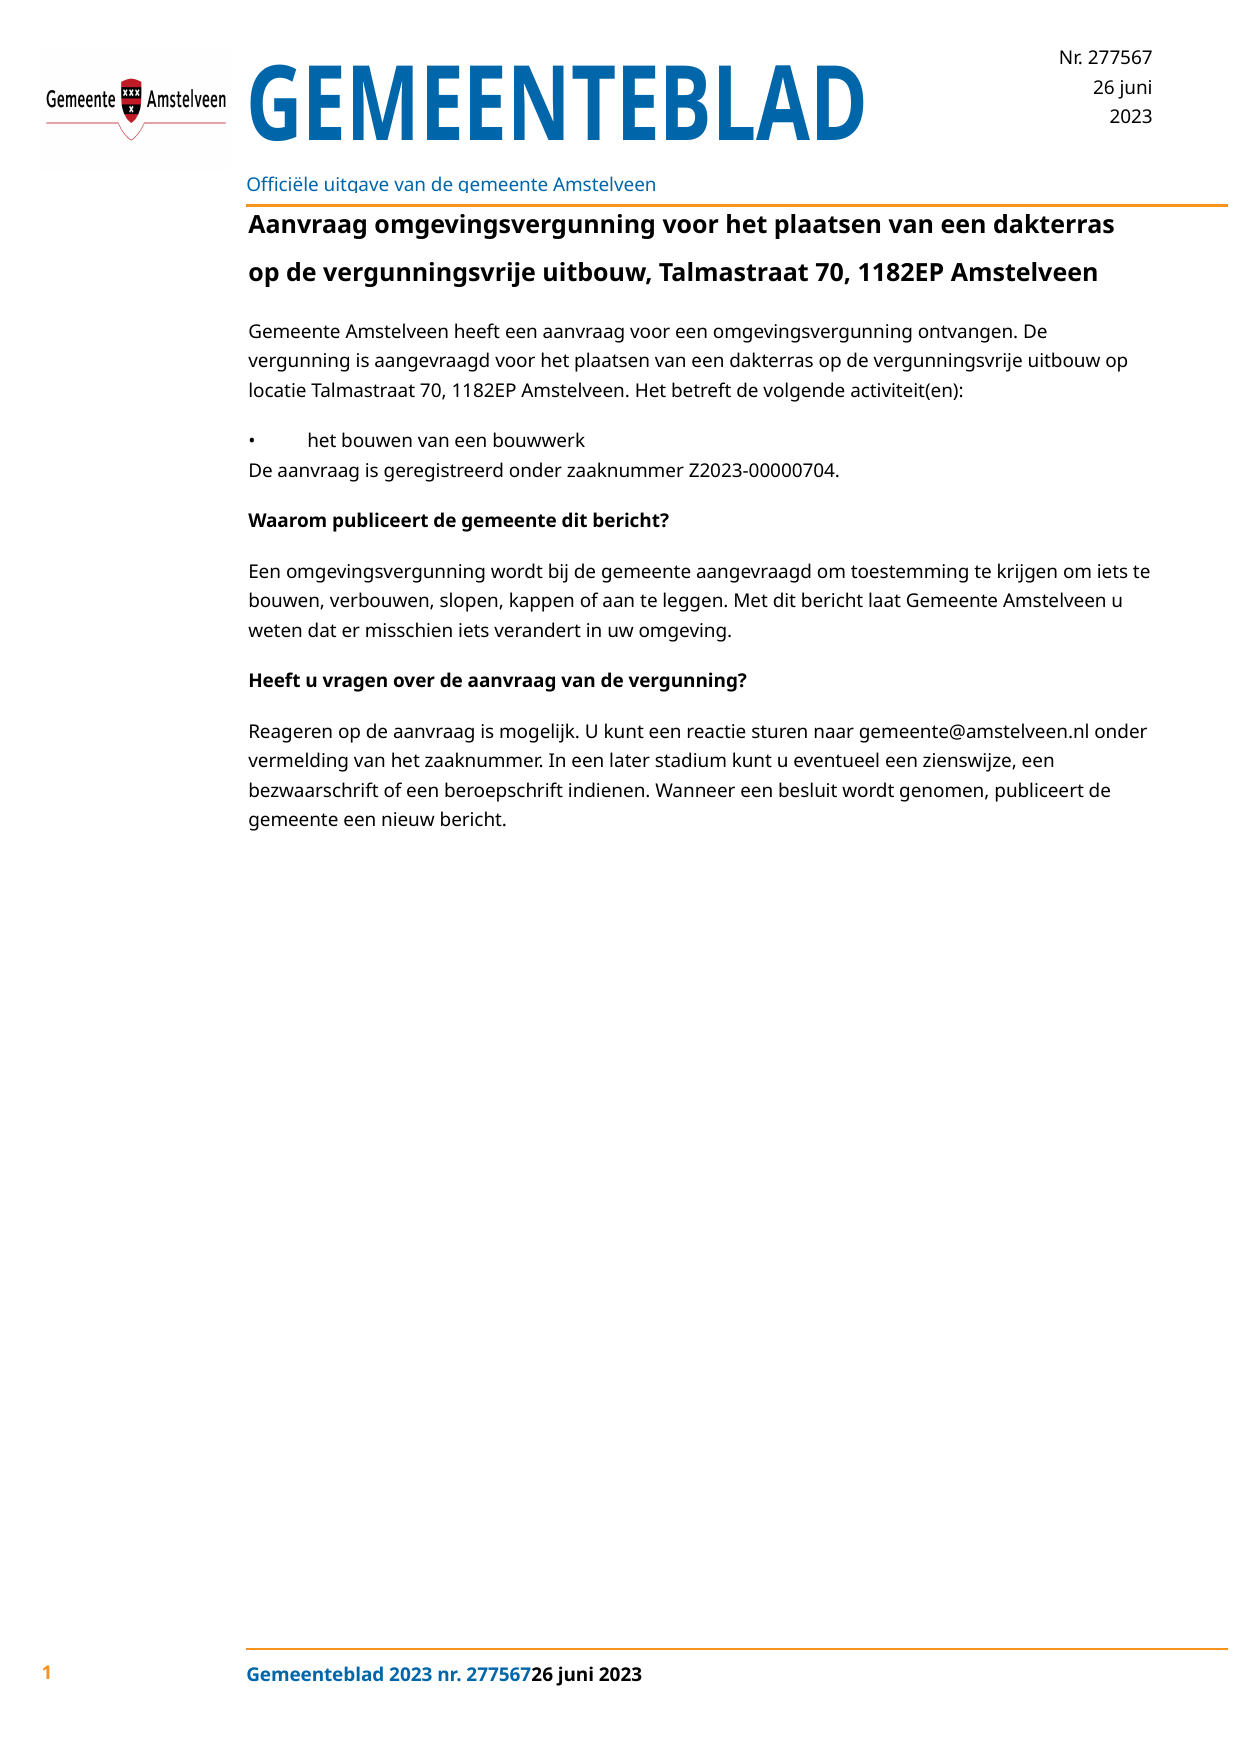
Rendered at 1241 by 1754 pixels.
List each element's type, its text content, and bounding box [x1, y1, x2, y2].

text De aanvraag is geregistreerd onder zaaknummer Z2023-00000704. [248, 457, 1152, 483]
text Aanvraag omgevingsvergunning voor het plaatsen van een dakterras op de vergunningsvrije uitbouw, Talmastraat 70, 1182EP Amstelveen [248, 207, 1152, 288]
text Heeft u vragen over de aanvraag van de vergunning? [248, 667, 1152, 693]
list het bouwen van een bouwwerk [248, 427, 1152, 453]
picture [41, 47, 231, 172]
text Reageren op de aanvraag is mogelijk. U kunt een reactie sturen naar gemeente@amstelveen.nl onder vermelding van het zaaknummer. In een later stadium kunt u eventueel een zienswijze, een bezwaarschrift of een beroepschrift indienen. Wanneer een besluit wordt genomen, publiceert de gemeente een nieuw bericht. [248, 718, 1152, 832]
text Een omgevingsvergunning wordt bij de gemeente aangevraagd om toestemming te krijgen om iets te bouwen, verbouwen, slopen, kappen of aan te leggen. Met dit bericht laat Gemeente Amstelveen u weten dat er misschien iets verandert in uw omgeving. [248, 558, 1152, 643]
text Waarom publiceert de gemeente dit bericht? [248, 507, 1152, 533]
text Gemeente Amstelveen heeft een aanvraag voor een omgevingsvergunning ontvangen. De vergunning is aangevraagd voor het plaatsen van een dakterras op de vergunningsvrije uitbouw op locatie Talmastraat 70, 1182EP Amstelveen. Het betreft de volgende activiteit(en): [248, 318, 1152, 403]
